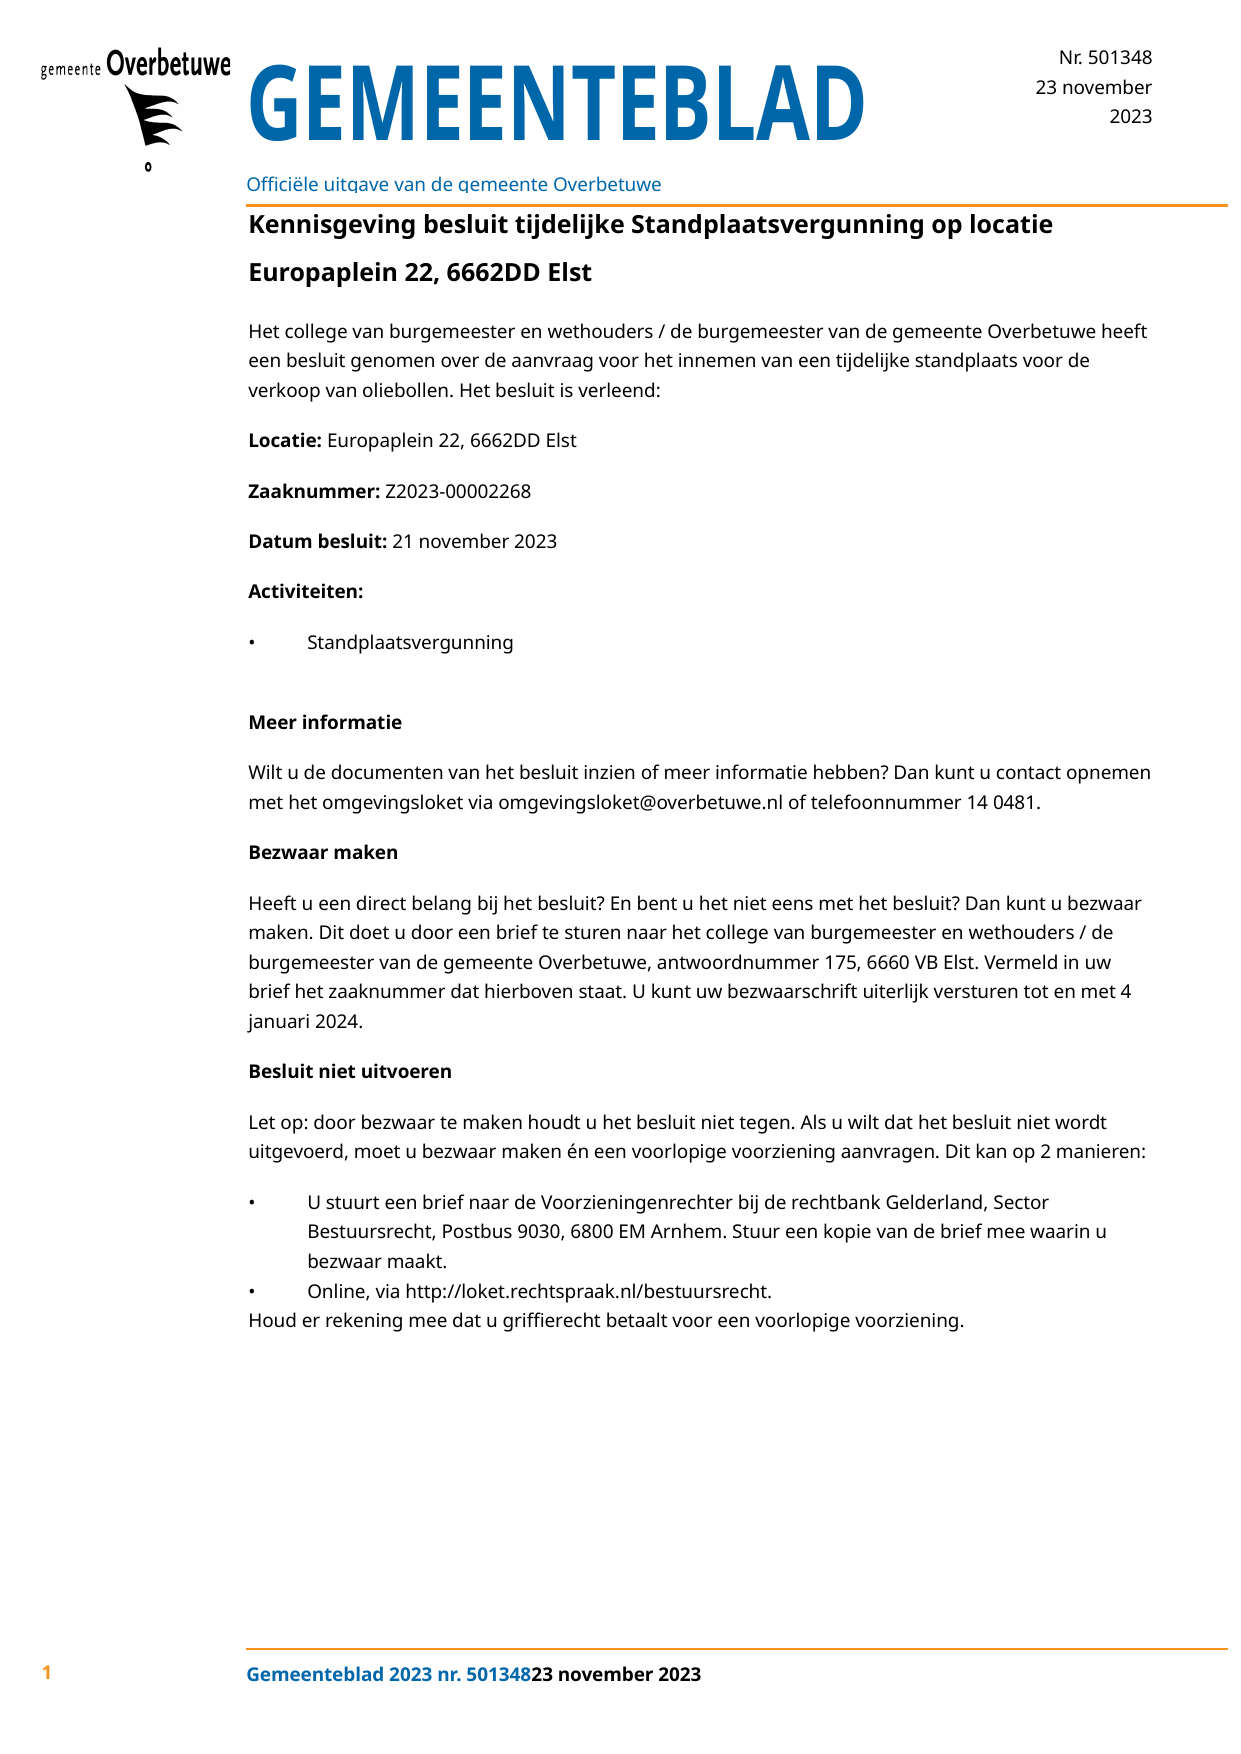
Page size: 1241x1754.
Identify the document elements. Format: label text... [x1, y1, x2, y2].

text Locatie: Europaplein 22, 6662DD Elst [248, 427, 1152, 453]
text Meer informatie [248, 709, 1152, 735]
text Houd er rekening mee dat u griffierecht betaalt voor een voorlopige voorziening. [248, 1307, 1152, 1333]
list Standplaatsvergunning [248, 629, 1152, 655]
text Activiteiten: [248, 579, 1152, 604]
text Kennisgeving besluit tijdelijke Standplaatsvergunning op locatie Europaplein 22, 6662DD Elst [248, 207, 1152, 288]
text Zaaknummer: Z2023-00002268 [248, 478, 1152, 504]
list U stuurt een brief naar de Voorzieningenrechter bij de rechtbank Gelderland, Sector Bestuursrecht, Postbus 9030, 6800 EM Arnhem. Stuur een kopie van de brief mee waarin u bezwaar maakt. [248, 1189, 1152, 1274]
text Bezwaar maken [248, 839, 1152, 865]
text Wilt u de documenten van het besluit inzien of meer informatie hebben? Dan kunt u contact opnemen met het omgevingsloket via omgevingsloket@overbetuwe.nl of telefoonnummer 14 0481. [248, 759, 1152, 815]
text Let op: door bezwaar te maken houdt u het besluit niet tegen. Als u wilt dat het besluit niet wordt uitgevoerd, moet u bezwaar maken én een voorlopige voorziening aanvragen. Dit kan op 2 manieren: [248, 1109, 1152, 1164]
text Het college van burgemeester en wethouders / de burgemeester van de gemeente Overbetuwe heeft een besluit genomen over de aanvraag voor het innemen van een tijdelijke standplaats voor de verkoop van oliebollen. Het besluit is verleend: [248, 318, 1152, 403]
list Online, via http://loket.rechtspraak.nl/bestuursrecht. [248, 1278, 1152, 1304]
picture [41, 47, 231, 172]
text Heeft u een direct belang bij het besluit? En bent u het niet eens met het besluit? Dan kunt u bezwaar maken. Dit doet u door een brief te sturen naar het college van burgemeester en wethouders / de burgemeester van de gemeente Overbetuwe, antwoordnummer 175, 6660 VB Elst. Vermeld in uw brief het zaaknummer dat hierboven staat. U kunt uw bezwaarschrift uiterlijk versturen tot en met 4 januari 2024. [248, 890, 1152, 1034]
text Besluit niet uitvoeren [248, 1059, 1152, 1084]
text Datum besluit: 21 november 2023 [248, 528, 1152, 554]
